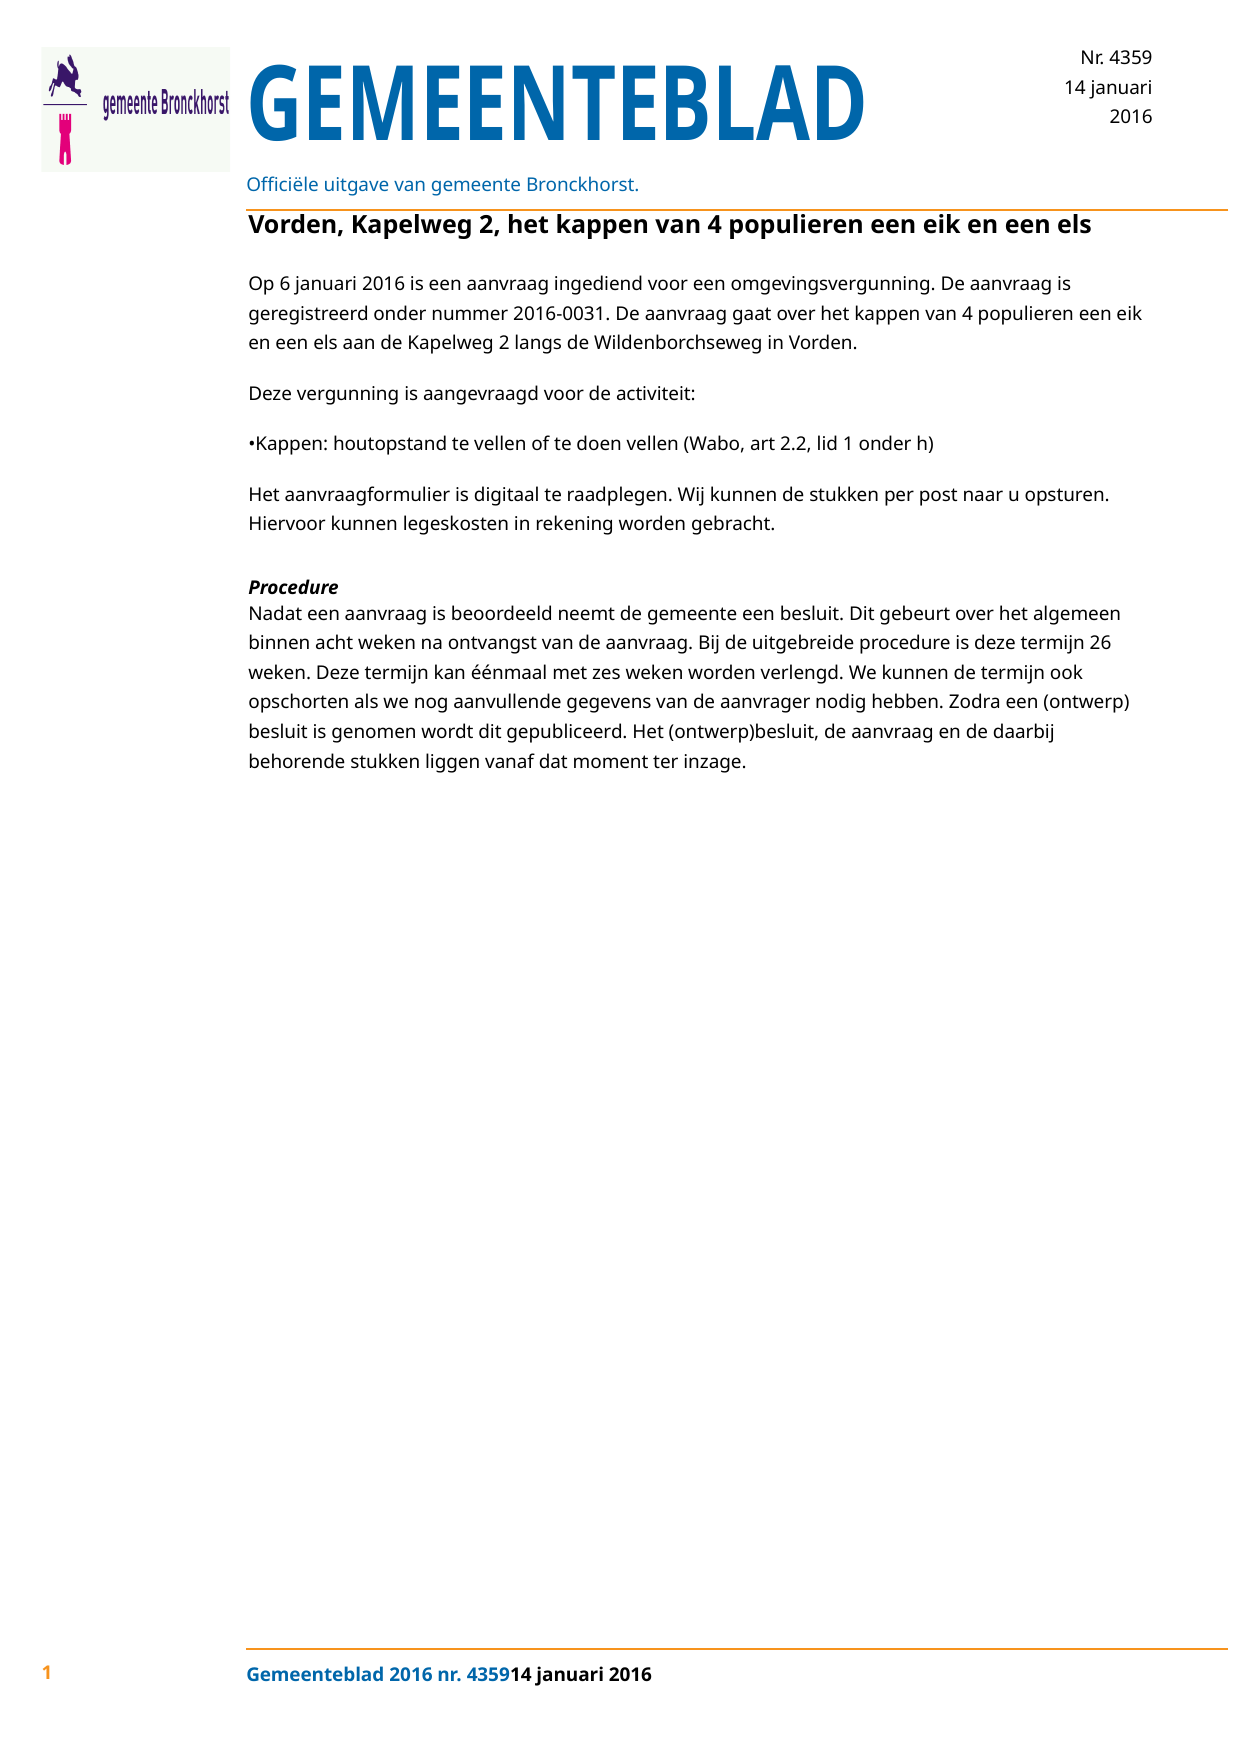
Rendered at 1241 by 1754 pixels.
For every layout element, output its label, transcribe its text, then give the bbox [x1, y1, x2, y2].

text Nadat een aanvraag is beoordeeld neemt de gemeente een besluit. Dit gebeurt over het algemeen binnen acht weken na ontvangst van de aanvraag. Bij de uitgebreide procedure is deze termijn 26 weken. Deze termijn kan éénmaal met zes weken worden verlengd. We kunnen de termijn ook opschorten als we nog aanvullende gegevens van de aanvrager nodig hebben. Zodra een (ontwerp) besluit is genomen wordt dit gepubliceerd. Het (ontwerp)besluit, de aanvraag en de daarbij behorende stukken liggen vanaf dat moment ter inzage. [248, 600, 1152, 774]
text •Kappen: houtopstand te vellen of te doen vellen (Wabo, art 2.2, lid 1 onder h) [248, 430, 1152, 456]
text Procedure [248, 574, 1152, 600]
text Het aanvraagformulier is digitaal te raadplegen. Wij kunnen de stukken per post naar u opsturen. Hiervoor kunnen legeskosten in rekening worden gebracht. [248, 481, 1152, 536]
picture [41, 47, 231, 172]
text Deze vergunning is aangevraagd voor de activiteit: [248, 380, 1152, 406]
text Vorden, Kapelweg 2, het kappen van 4 populieren een eik en een els [248, 211, 1152, 241]
text Op 6 januari 2016 is een aanvraag ingediend voor een omgevingsvergunning. De aanvraag is geregistreerd onder nummer 2016-0031. De aanvraag gaat over het kappen van 4 populieren een eik en een els aan de Kapelweg 2 langs de Wildenborchseweg in Vorden. [248, 270, 1152, 355]
